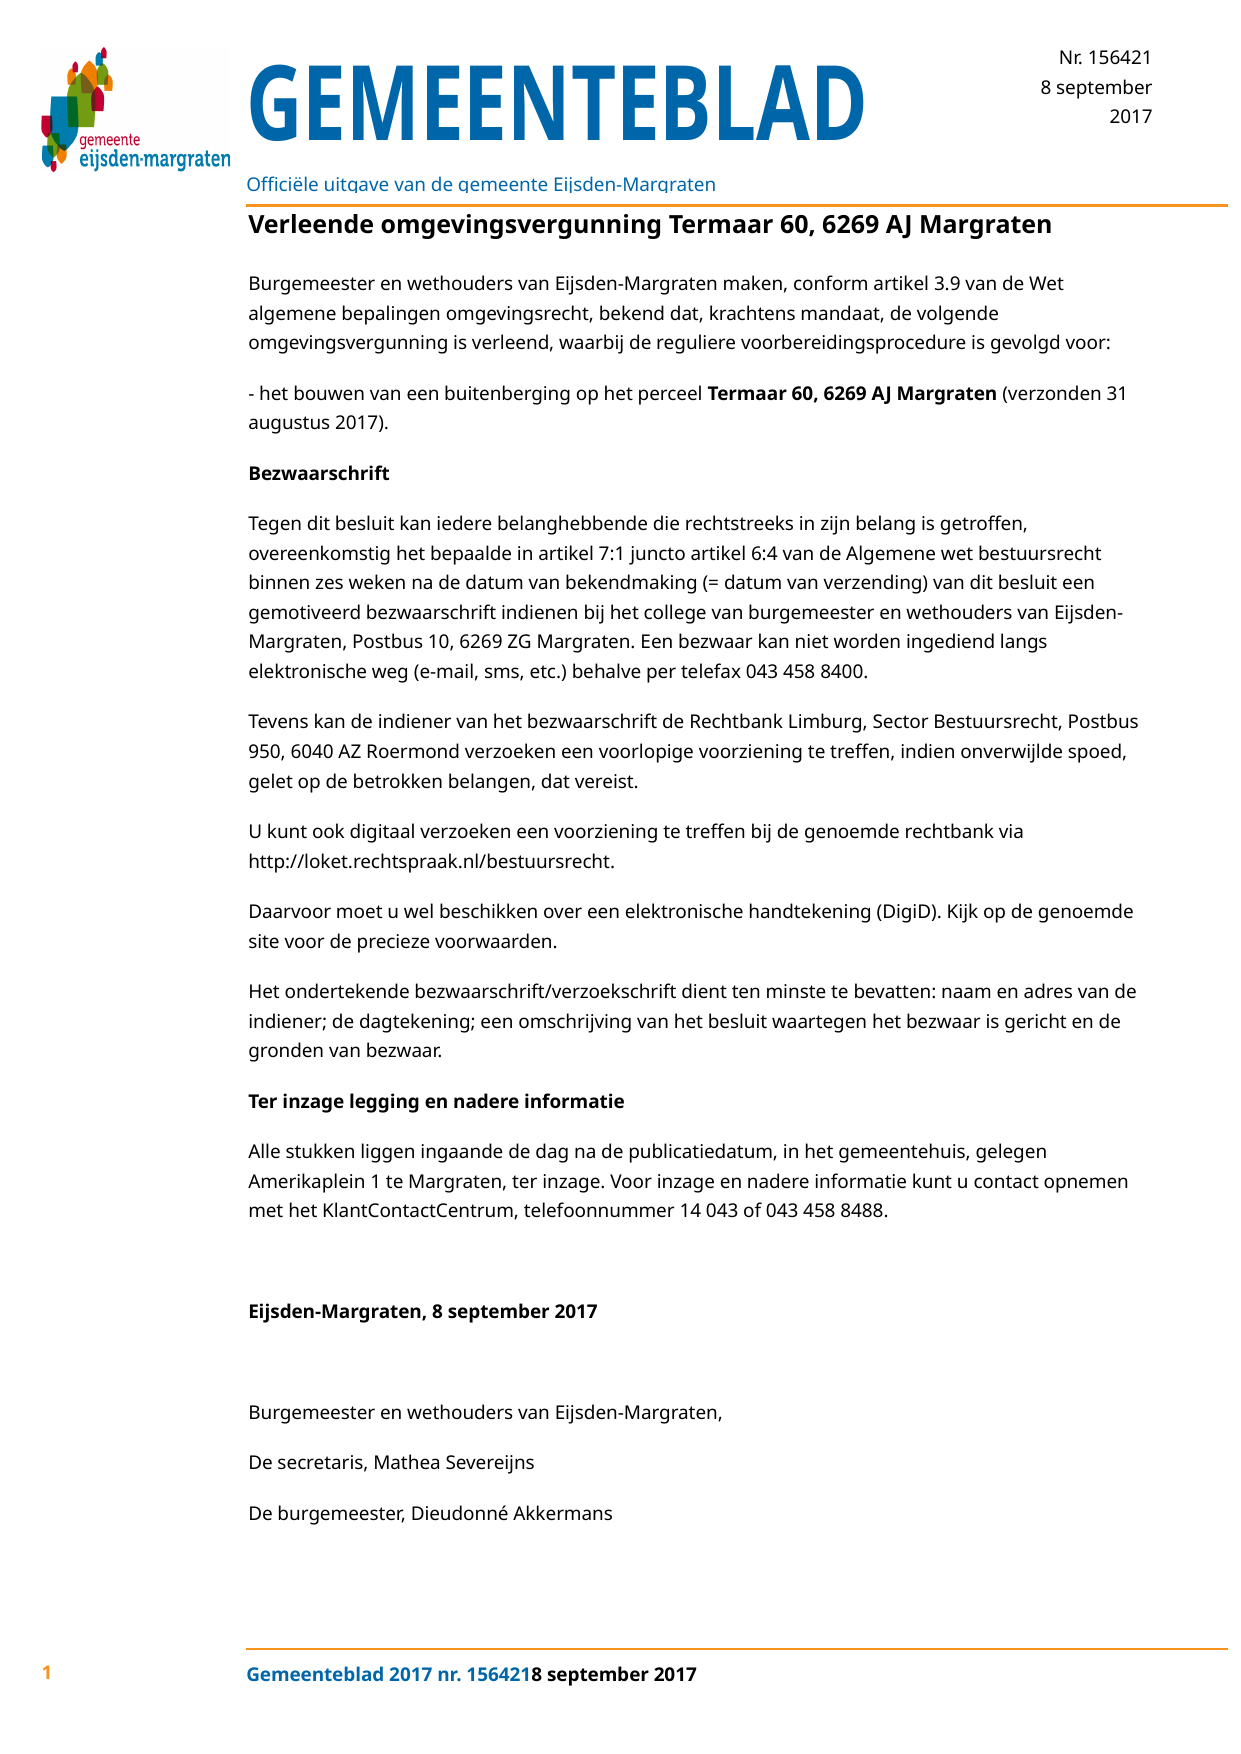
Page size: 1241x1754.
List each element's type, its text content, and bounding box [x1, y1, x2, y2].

text Daarvoor moet u wel beschikken over een elektronische handtekening (DigiD). Kijk op de genoemde site voor de precieze voorwaarden. [248, 898, 1152, 953]
text U kunt ook digitaal verzoeken een voorziening te treffen bij de genoemde rechtbank via http://loket.rechtspraak.nl/bestuursrecht. [248, 818, 1152, 873]
text De burgemeester, Dieudonné Akkermans [248, 1500, 1152, 1526]
text Tevens kan de indiener van het bezwaarschrift de Rechtbank Limburg, Sector Bestuursrecht, Postbus 950, 6040 AZ Roermond verzoeken een voorlopige voorziening te treffen, indien onverwijlde spoed, gelet op de betrokken belangen, dat vereist. [248, 709, 1152, 793]
text Ter inzage legging en nadere informatie [248, 1088, 1152, 1113]
text Burgemeester en wethouders van Eijsden-Margraten maken, conform artikel 3.9 van de Wet algemene bepalingen omgevingsrecht, bekend dat, krachtens mandaat, de volgende omgevingsvergunning is verleend, waarbij de reguliere voorbereidingsprocedure is gevolgd voor: [248, 270, 1152, 355]
text - het bouwen van een buitenberging op het perceel Termaar 60, 6269 AJ Margraten (verzonden 31 augustus 2017). [248, 380, 1152, 435]
text Eijsden-Margraten, 8 september 2017 [248, 1298, 1152, 1324]
text De secretaris, Mathea Severeijns [248, 1449, 1152, 1475]
picture [41, 47, 231, 172]
text Bezwaarschrift [248, 460, 1152, 486]
text Alle stukken liggen ingaande de dag na de publicatiedatum, in het gemeentehuis, gelegen Amerikaplein 1 te Margraten, ter inzage. Voor inzage en nadere informatie kunt u contact opnemen met het KlantContactCentrum, telefoonnummer 14 043 of 043 458 8488. [248, 1138, 1152, 1223]
text Verleende omgevingsvergunning Termaar 60, 6269 AJ Margraten [248, 207, 1152, 241]
text Burgemeester en wethouders van Eijsden-Margraten, [248, 1399, 1152, 1425]
text Tegen dit besluit kan iedere belanghebbende die rechtstreeks in zijn belang is getroffen, overeenkomstig het bepaalde in artikel 7:1 juncto artikel 6:4 van de Algemene wet bestuursrecht binnen zes weken na de datum van bekendmaking (= datum van verzending) van dit besluit een gemotiveerd bezwaarschrift indienen bij het college van burgemeester en wethouders van Eijsden-Margraten, Postbus 10, 6269 ZG Margraten. Een bezwaar kan niet worden ingediend langs elektronische weg (e-mail, sms, etc.) behalve per telefax 043 458 8400. [248, 510, 1152, 684]
text Het ondertekende bezwaarschrift/verzoekschrift dient ten minste te bevatten: naam en adres van de indiener; de dagtekening; een omschrijving van het besluit waartegen het bezwaar is gericht en de gronden van bezwaar. [248, 978, 1152, 1063]
